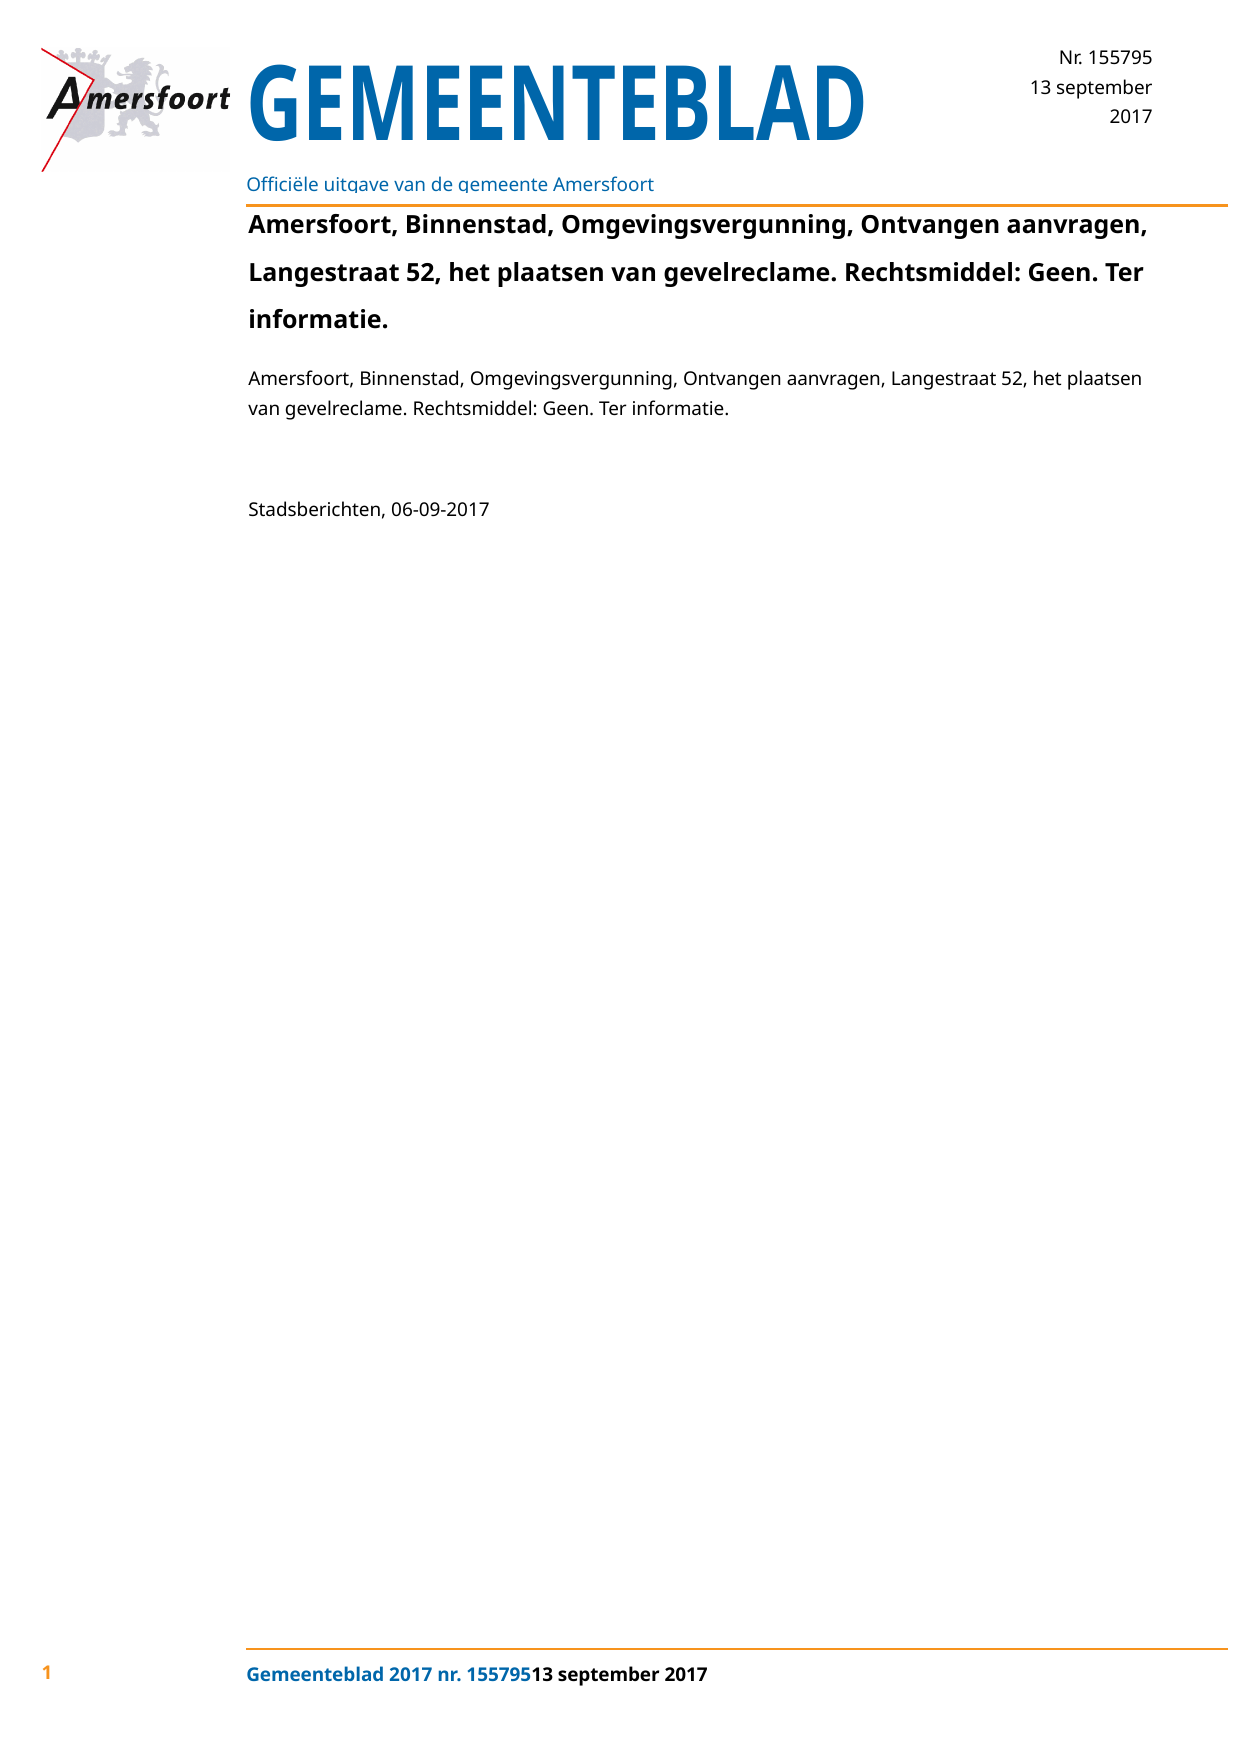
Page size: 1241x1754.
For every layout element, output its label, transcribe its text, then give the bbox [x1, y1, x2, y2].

text Amersfoort, Binnenstad, Omgevingsvergunning, Ontvangen aanvragen, Langestraat 52, het plaatsen van gevelreclame. Rechtsmiddel: Geen. Ter informatie. [248, 207, 1152, 336]
text Stadsberichten, 06-09-2017 [248, 496, 1152, 522]
text Amersfoort, Binnenstad, Omgevingsvergunning, Ontvangen aanvragen, Langestraat 52, het plaatsen van gevelreclame. Rechtsmiddel: Geen. Ter informatie. [248, 366, 1152, 421]
picture [41, 47, 231, 172]
